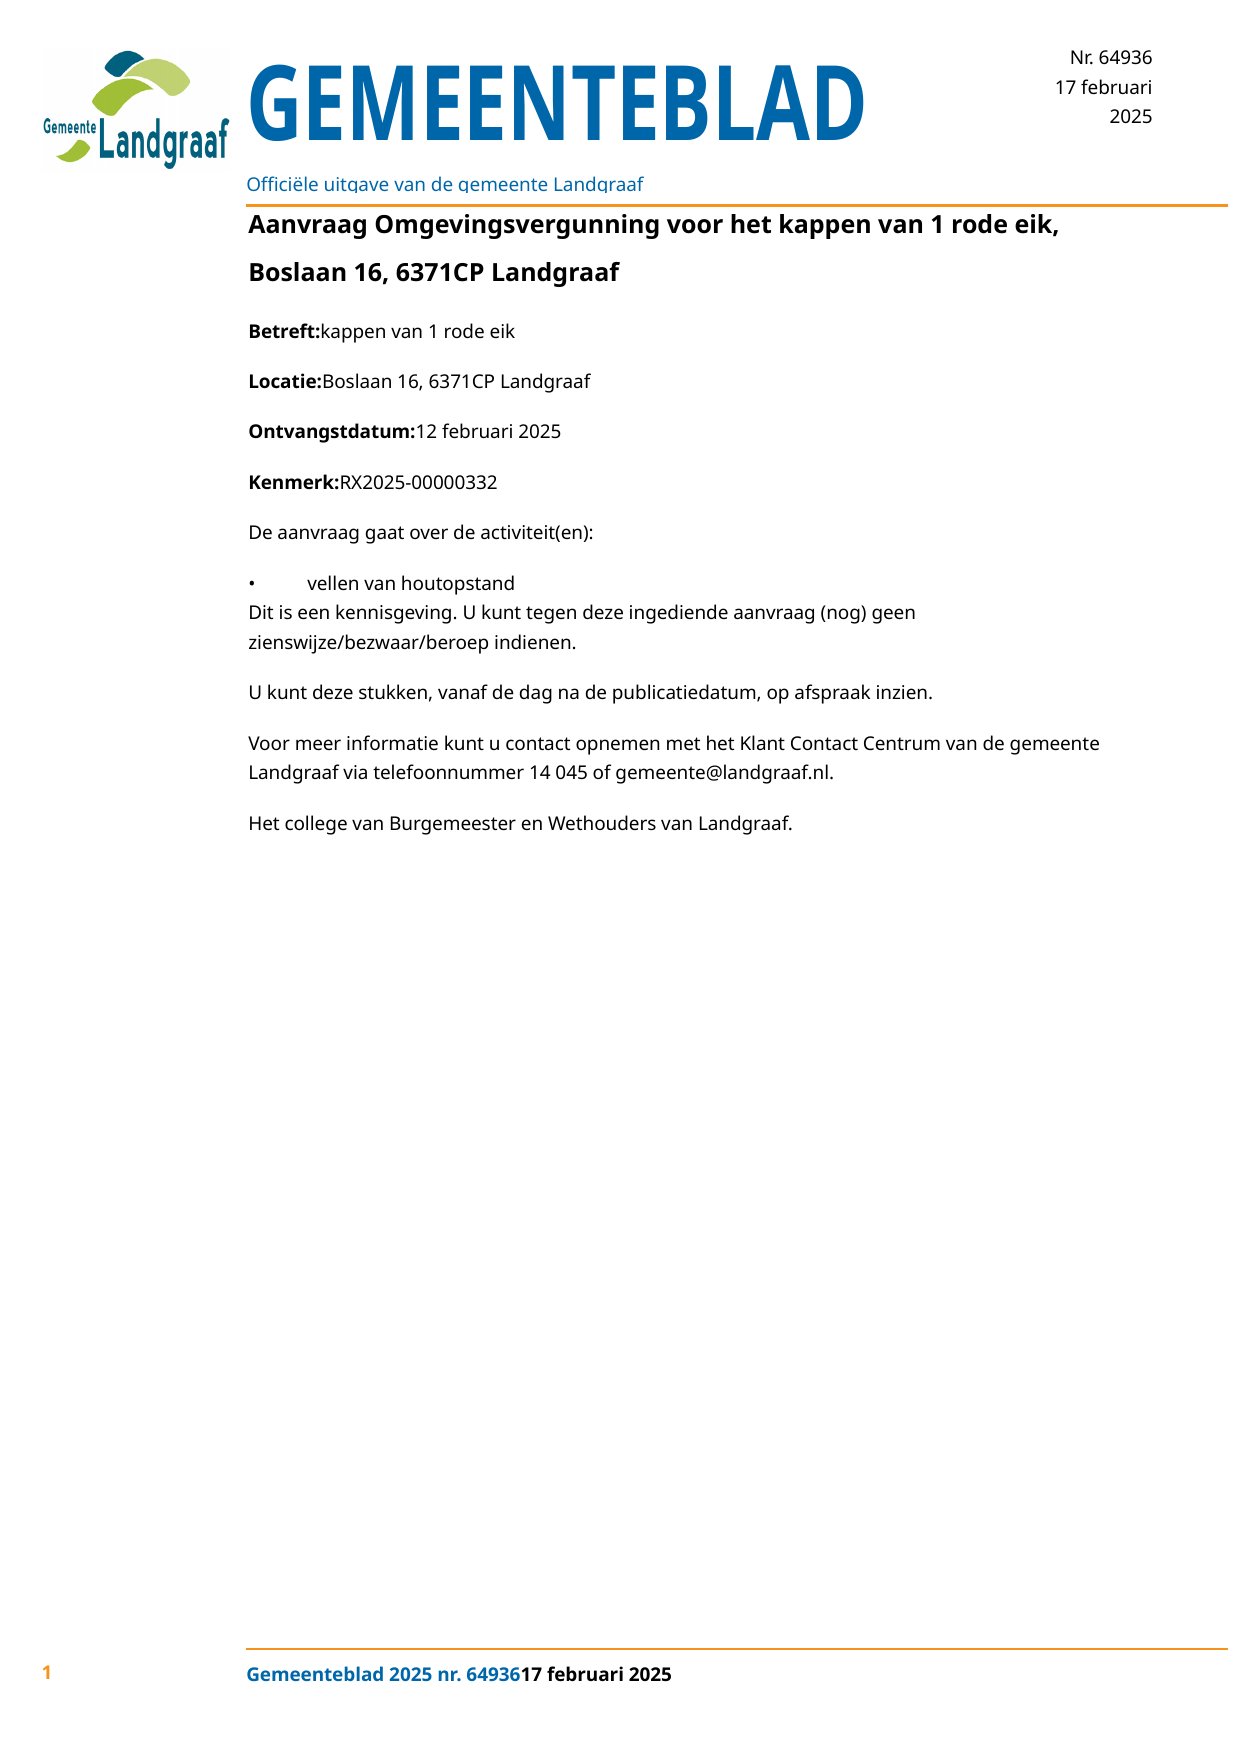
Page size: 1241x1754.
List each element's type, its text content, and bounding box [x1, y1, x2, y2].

text Locatie:Boslaan 16, 6371CP Landgraaf [248, 368, 1152, 394]
text Betreft:kappen van 1 rode eik [248, 318, 1152, 344]
text De aanvraag gaat over de activiteit(en): [248, 519, 1152, 545]
text Kenmerk:RX2025-00000332 [248, 469, 1152, 495]
list vellen van houtopstand [248, 570, 1152, 596]
text Ontvangstdatum:12 februari 2025 [248, 419, 1152, 444]
text U kunt deze stukken, vanaf de dag na de publicatiedatum, op afspraak inzien. [248, 679, 1152, 705]
picture [41, 47, 231, 172]
text Aanvraag Omgevingsvergunning voor het kappen van 1 rode eik, Boslaan 16, 6371CP Landgraaf [248, 207, 1152, 288]
text Dit is een kennisgeving. U kunt tegen deze ingediende aanvraag (nog) geen zienswijze/bezwaar/beroep indienen. [248, 599, 1152, 655]
text Het college van Burgemeester en Wethouders van Landgraaf. [248, 810, 1152, 836]
text Voor meer informatie kunt u contact opnemen met het Klant Contact Centrum van de gemeente Landgraaf via telefoonnummer 14 045 of gemeente@landgraaf.nl. [248, 730, 1152, 785]
